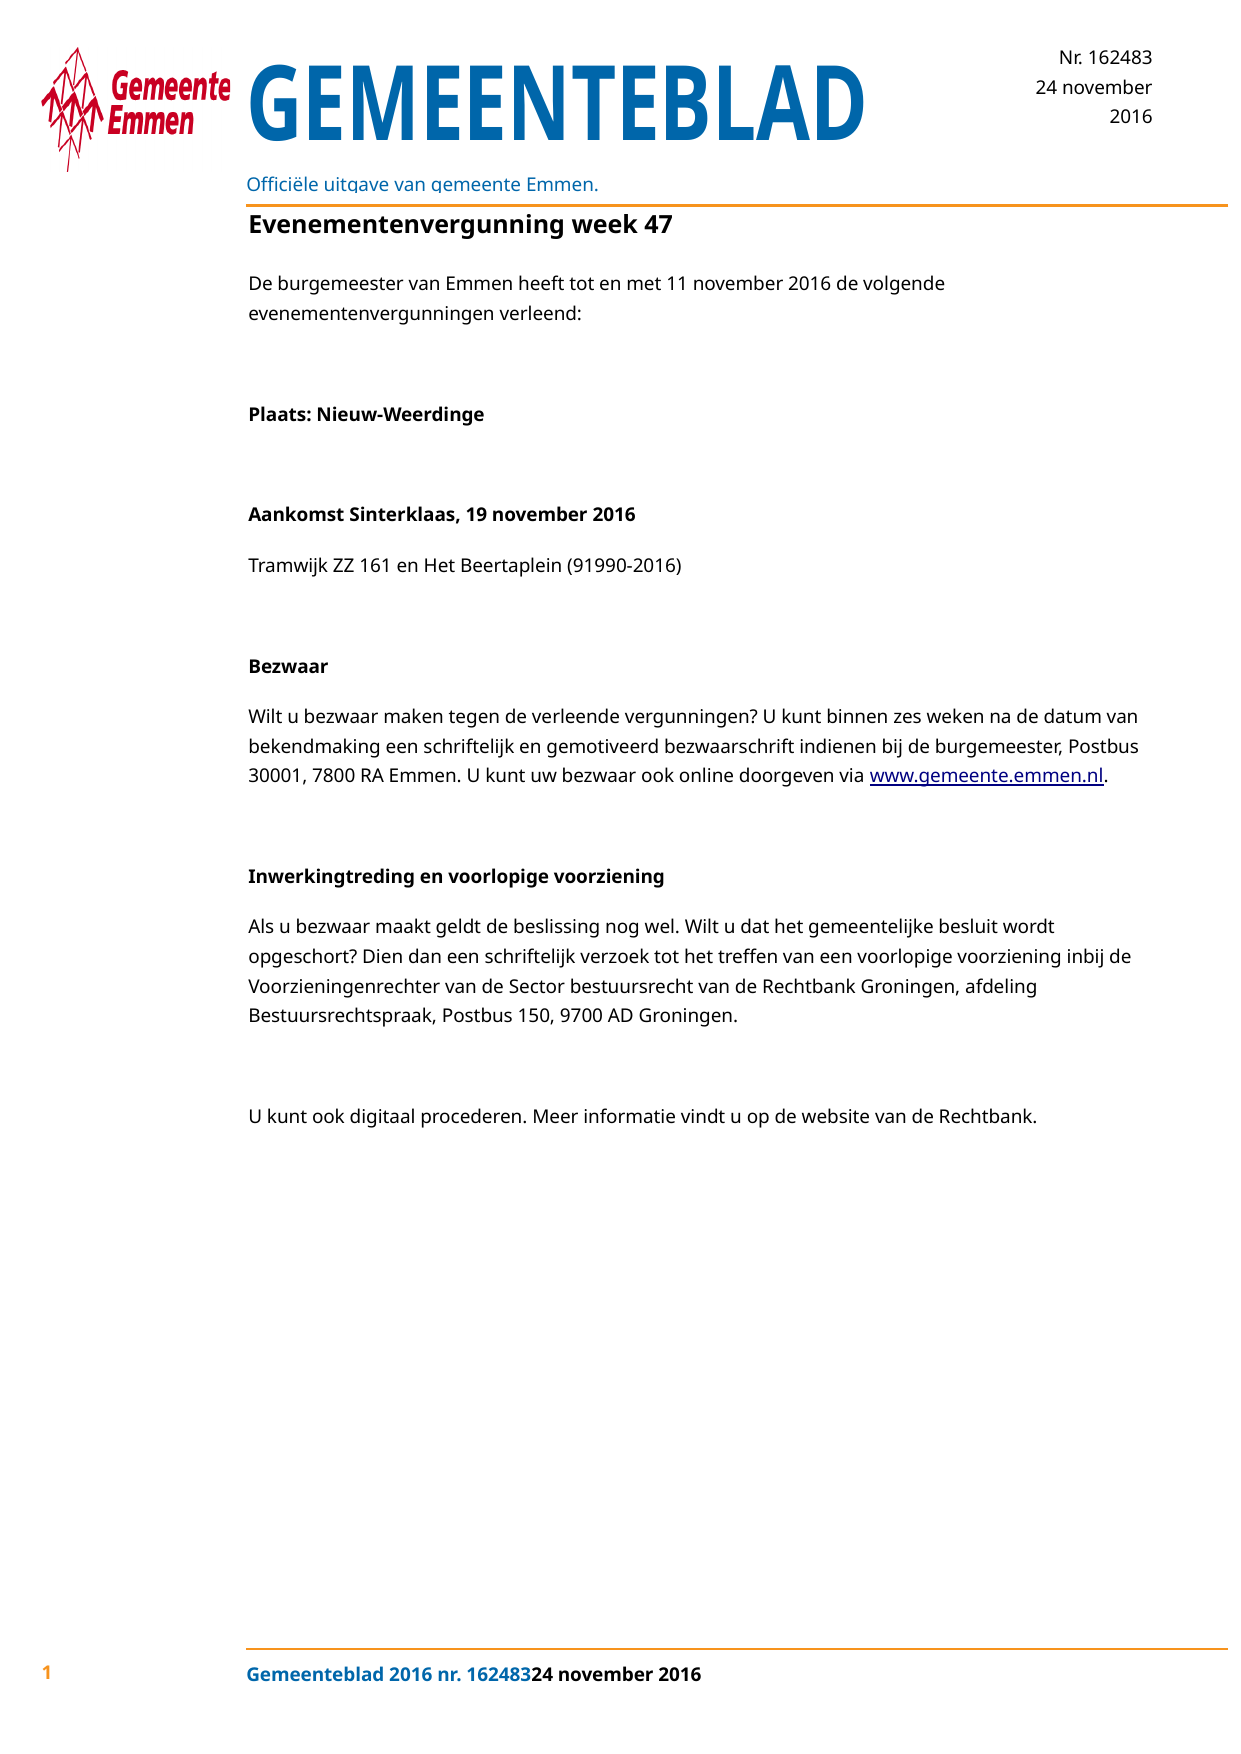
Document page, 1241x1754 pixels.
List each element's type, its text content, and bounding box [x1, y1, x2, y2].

text Als u bezwaar maakt geldt de beslissing nog wel. Wilt u dat het gemeentelijke besluit wordt opgeschort? Dien dan een schriftelijk verzoek tot het treffen van een voorlopige voorziening inbij de Voorzieningenrechter van de Sector bestuursrecht van de Rechtbank Groningen, afdeling Bestuursrechtspraak, Postbus 150, 9700 AD Groningen. [248, 914, 1152, 1028]
text Wilt u bezwaar maken tegen de verleende vergunningen? U kunt binnen zes weken na de datum van bekendmaking een schriftelijk en gemotiveerd bezwaarschrift indienen bij de burgemeester, Postbus 30001, 7800 RA Emmen. U kunt uw bezwaar ook online doorgeven via www.gemeente.emmen.nl. [248, 703, 1152, 788]
text Bezwaar [248, 653, 1152, 678]
text Tramwijk ZZ 161 en Het Beertaplein (91990-2016) [248, 552, 1152, 578]
text Plaats: Nieuw-Weerdinge [248, 401, 1152, 426]
text De burgemeester van Emmen heeft tot en met 11 november 2016 de volgende evenementenvergunningen verleend: [248, 270, 1152, 326]
text Aankomst Sinterklaas, 19 november 2016 [248, 502, 1152, 527]
text Evenementenvergunning week 47 [248, 207, 1152, 241]
text U kunt ook digitaal procederen. Meer informatie vindt u op de website van de Rechtbank. [248, 1103, 1152, 1129]
picture [41, 47, 231, 172]
text Inwerkingtreding en voorlopige voorziening [248, 863, 1152, 889]
